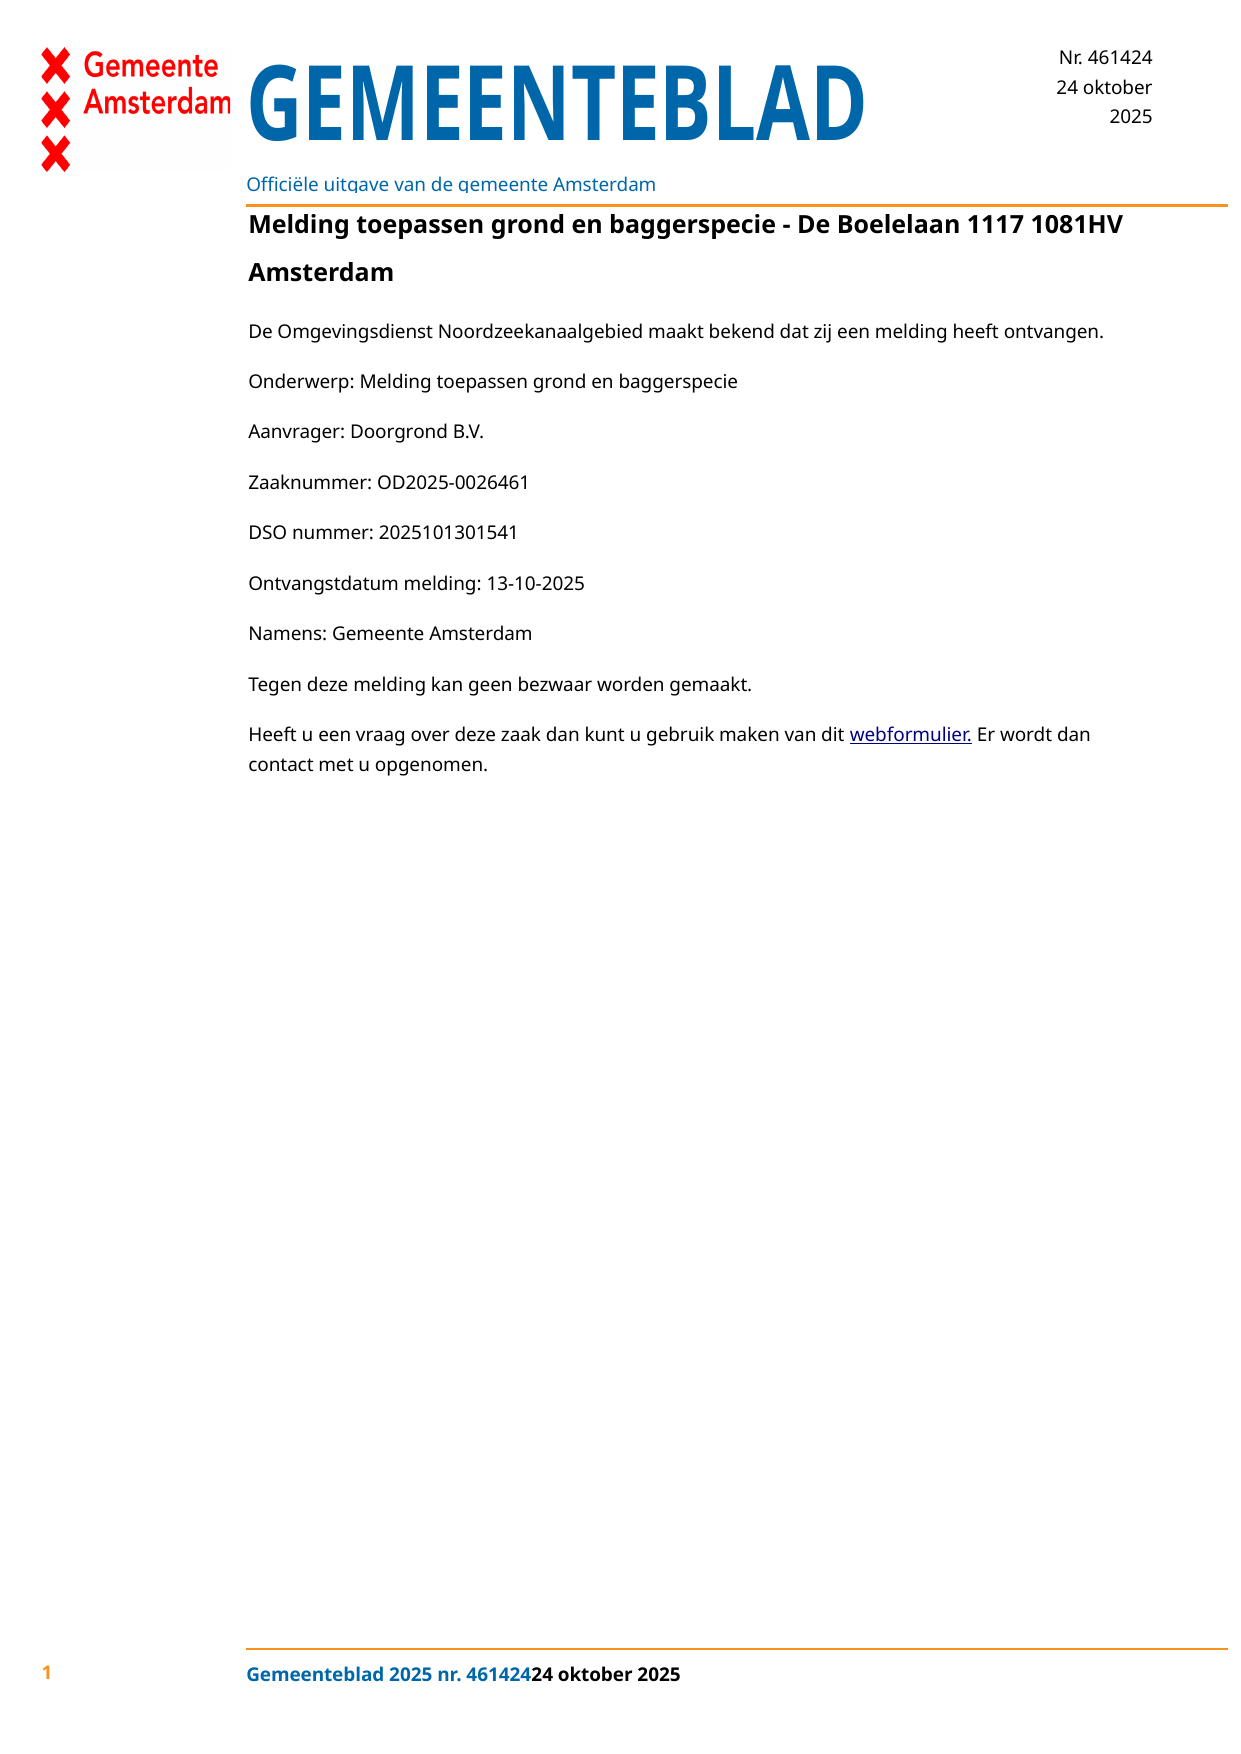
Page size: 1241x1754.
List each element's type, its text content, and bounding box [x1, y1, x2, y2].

text Ontvangstdatum melding: 13-10-2025 [248, 570, 1152, 596]
text Onderwerp: Melding toepassen grond en baggerspecie [248, 368, 1152, 394]
text De Omgevingsdienst Noordzeekanaalgebied maakt bekend dat zij een melding heeft ontvangen. [248, 318, 1152, 344]
text Tegen deze melding kan geen bezwaar worden gemaakt. [248, 671, 1152, 697]
text Zaaknummer: OD2025-0026461 [248, 469, 1152, 495]
text DSO nummer: 2025101301541 [248, 519, 1152, 545]
text Heeft u een vraag over deze zaak dan kunt u gebruik maken van dit webformulier. Er wordt dan contact met u opgenomen. [248, 721, 1152, 777]
text Aanvrager: Doorgrond B.V. [248, 419, 1152, 444]
text Melding toepassen grond en baggerspecie - De Boelelaan 1117 1081HV Amsterdam [248, 207, 1152, 288]
picture [41, 47, 231, 172]
text Namens: Gemeente Amsterdam [248, 620, 1152, 646]
